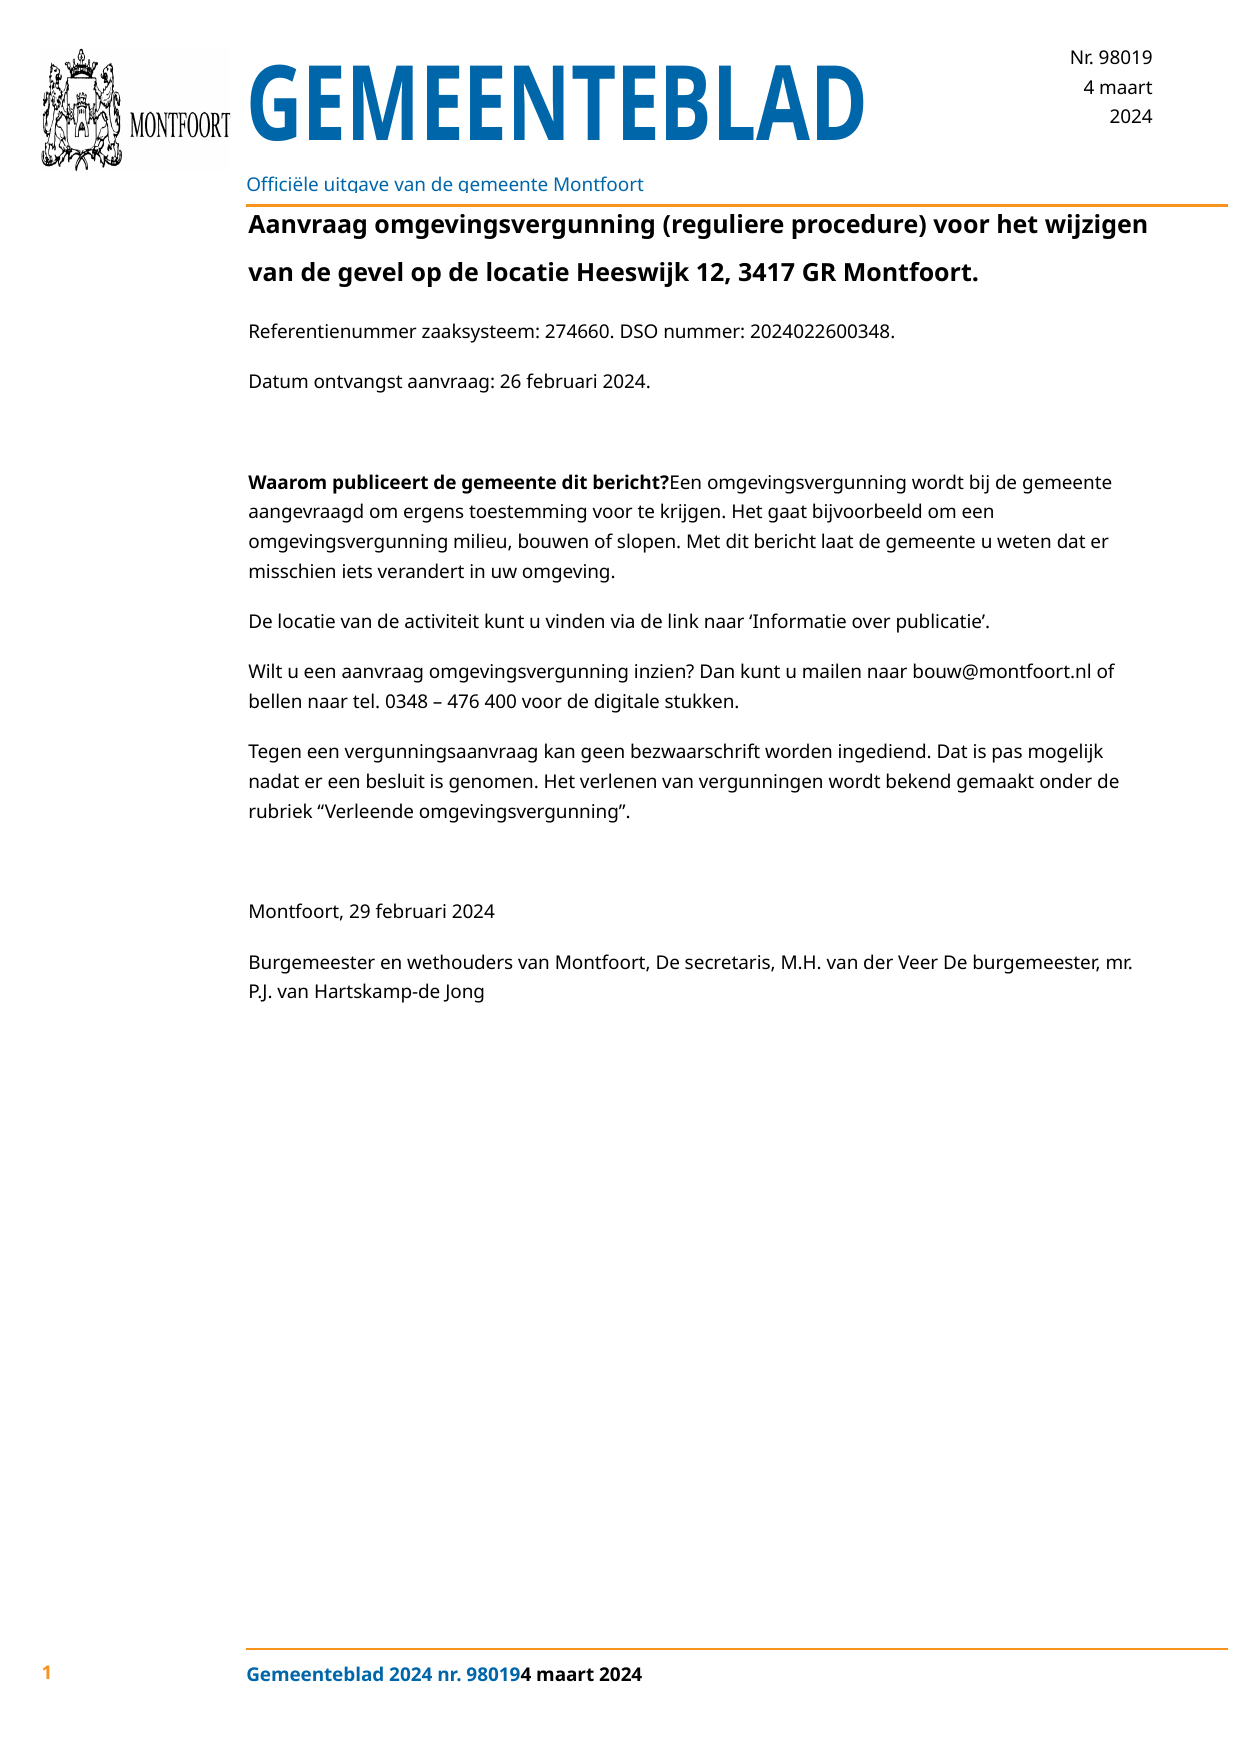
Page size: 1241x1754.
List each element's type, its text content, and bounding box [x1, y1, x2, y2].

picture [41, 47, 231, 172]
text Burgemeester en wethouders van Montfoort, De secretaris, M.H. van der Veer De burgemeester, mr. P.J. van Hartskamp-de Jong [248, 949, 1152, 1004]
text Waarom publiceert de gemeente dit bericht?Een omgevingsvergunning wordt bij de gemeente aangevraagd om ergens toestemming voor te krijgen. Het gaat bijvoorbeeld om een omgevingsvergunning milieu, bouwen of slopen. Met dit bericht laat de gemeente u weten dat er misschien iets verandert in uw omgeving. [248, 469, 1152, 584]
text De locatie van de activiteit kunt u vinden via de link naar ‘Informatie over publicatie’. [248, 608, 1152, 634]
text Referentienummer zaaksysteem: 274660. DSO nummer: 2024022600348. [248, 318, 1152, 344]
text Datum ontvangst aanvraag: 26 februari 2024. [248, 368, 1152, 394]
text Tegen een vergunningsaanvraag kan geen bezwaarschrift worden ingediend. Dat is pas mogelijk nadat er een besluit is genomen. Het verlenen van vergunningen wordt bekend gemaakt onder de rubriek “Verleende omgevingsvergunning”. [248, 739, 1152, 824]
text Wilt u een aanvraag omgevingsvergunning inzien? Dan kunt u mailen naar bouw@montfoort.nl of bellen naar tel. 0348 – 476 400 voor de digitale stukken. [248, 659, 1152, 714]
text Montfoort, 29 februari 2024 [248, 899, 1152, 924]
text Aanvraag omgevingsvergunning (reguliere procedure) voor het wijzigen van de gevel op de locatie Heeswijk 12, 3417 GR Montfoort. [248, 207, 1152, 288]
